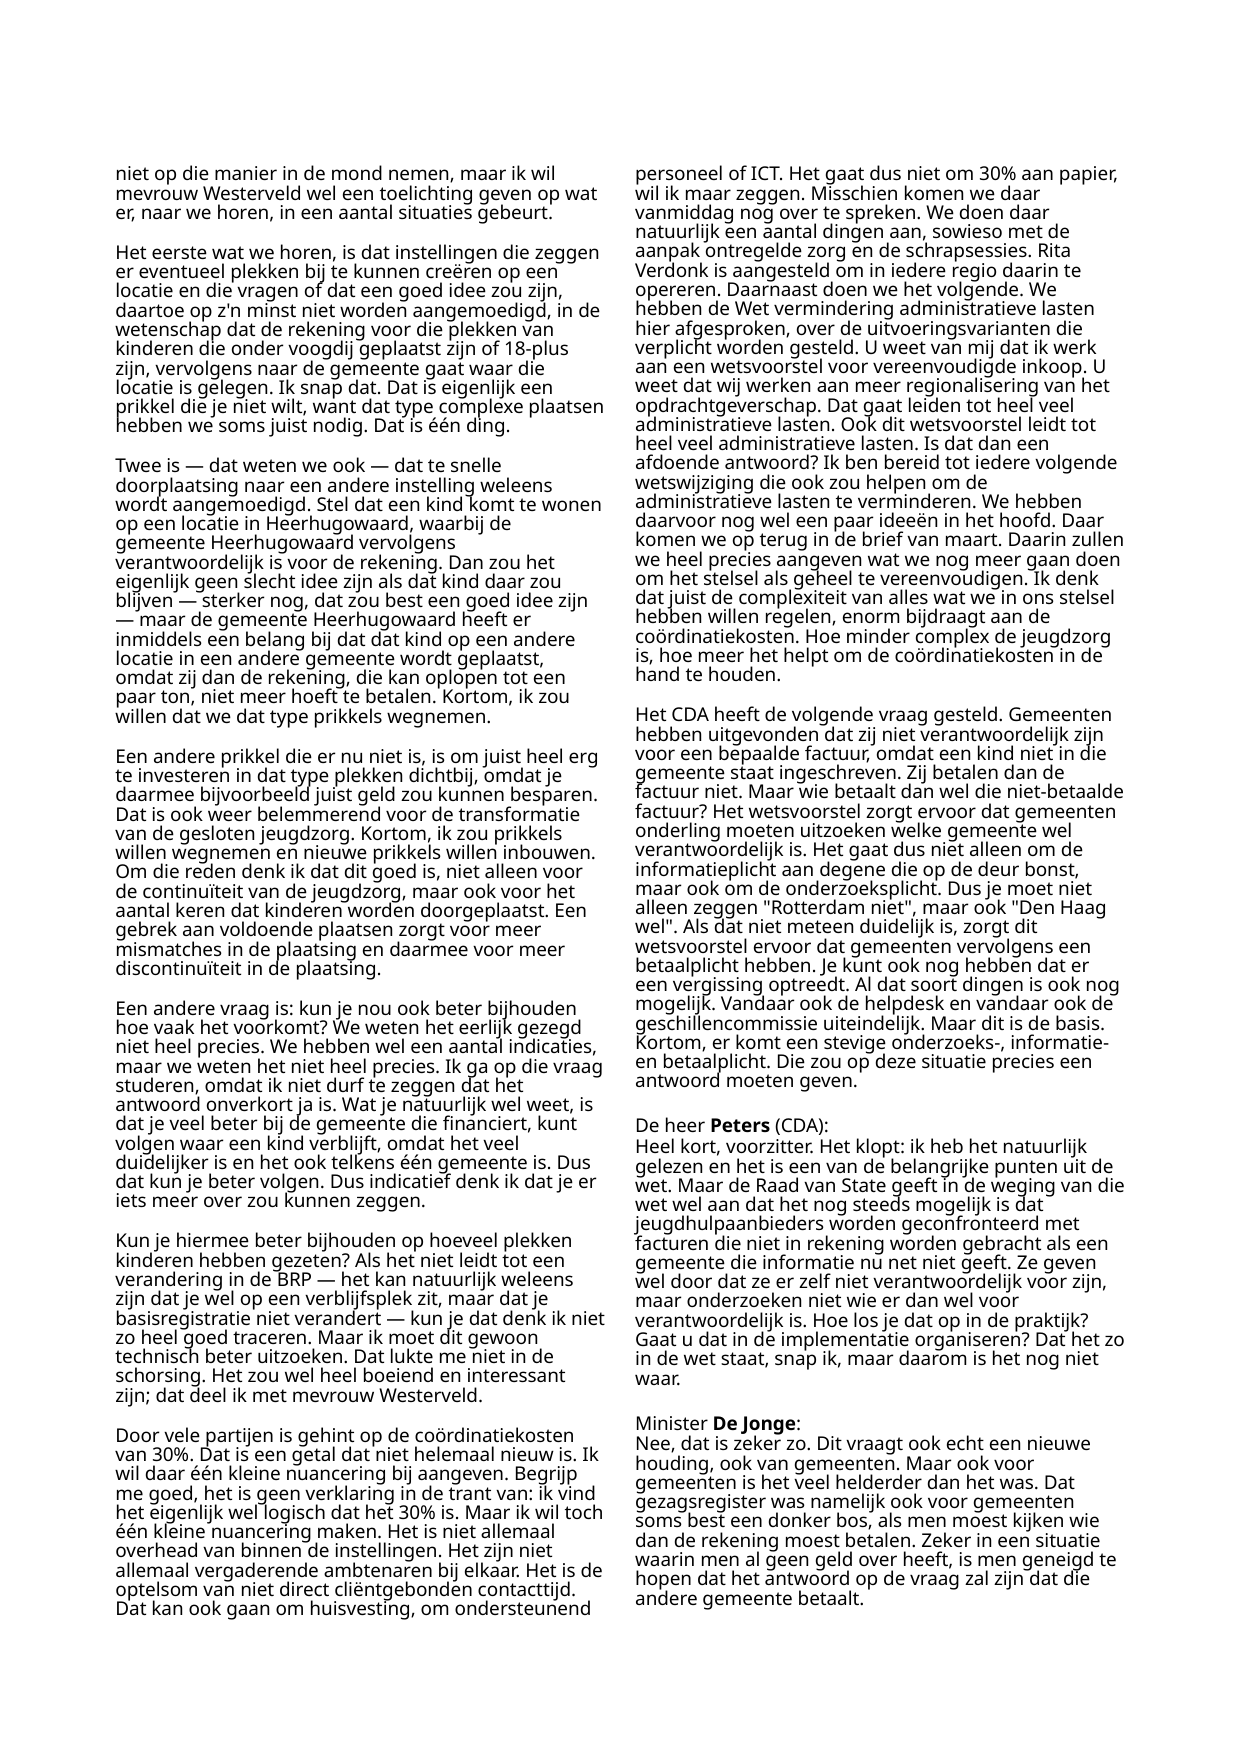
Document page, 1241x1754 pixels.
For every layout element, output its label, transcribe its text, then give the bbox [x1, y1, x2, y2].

text Een andere prikkel die er nu niet is, is om juist heel erg te investeren in dat type plekken dichtbij, omdat je daarmee bijvoorbeeld juist geld zou kunnen besparen. Dat is ook weer belemmerend voor de transformatie van de gesloten jeugdzorg. Kortom, ik zou prikkels willen wegnemen en nieuwe prikkels willen inbouwen. Om die reden denk ik dat dit goed is, niet alleen voor de continuïteit van de jeugdzorg, maar ook voor het aantal keren dat kinderen worden doorgeplaatst. Een gebrek aan voldoende plaatsen zorgt voor meer mismatches in de plaatsing en daarmee voor meer discontinuïteit in de plaatsing. [115, 748, 605, 979]
text Minister De Jonge: [635, 1410, 1125, 1435]
text niet op die manier in de mond nemen, maar ik wil mevrouw Westerveld wel een toelichting geven op wat er, naar we horen, in een aantal situaties gebeurt. [115, 165, 605, 223]
text De heer Peters (CDA): [635, 1113, 1125, 1138]
text personeel of ICT. Het gaat dus niet om 30% aan papier, wil ik maar zeggen. Misschien komen we daar vanmiddag nog over te spreken. We doen daar natuurlijk een aantal dingen aan, sowieso met de aanpak ontregelde zorg en de schrapsessies. Rita Verdonk is aangesteld om in iedere regio daarin te opereren. Daarnaast doen we het volgende. We hebben de Wet vermindering administratieve lasten hier afgesproken, over de uitvoeringsvarianten die verplicht worden gesteld. U weet van mij dat ik werk aan een wetsvoorstel voor vereenvoudigde inkoop. U weet dat wij werken aan meer regionalisering van het opdrachtgeverschap. Dat gaat leiden tot heel veel administratieve lasten. Ook dit wetsvoorstel leidt tot heel veel administratieve lasten. Is dat dan een afdoende antwoord? Ik ben bereid tot iedere volgende wetswijziging die ook zou helpen om de administratieve lasten te verminderen. We hebben daarvoor nog wel een paar ideeën in het hoofd. Daar komen we op terug in de brief van maart. Daarin zullen we heel precies aangeven wat we nog meer gaan doen om het stelsel als geheel te vereenvoudigen. Ik denk dat juist de complexiteit van alles wat we in ons stelsel hebben willen regelen, enorm bijdraagt aan de coördinatiekosten. Hoe minder complex de jeugdzorg is, hoe meer het helpt om de coördinatiekosten in de hand te houden. [635, 165, 1125, 686]
text Een andere vraag is: kun je nou ook beter bijhouden hoe vaak het voorkomt? We weten het eerlijk gezegd niet heel precies. We hebben wel een aantal indicaties, maar we weten het niet heel precies. Ik ga op die vraag studeren, omdat ik niet durf te zeggen dat het antwoord onverkort ja is. Wat je natuurlijk wel weet, is dat je veel beter bij de gemeente die financiert, kunt volgen waar een kind verblijft, omdat het veel duidelijker is en het ook telkens één gemeente is. Dus dat kun je beter volgen. Dus indicatief denk ik dat je er iets meer over zou kunnen zeggen. [115, 1000, 605, 1212]
text Het eerste wat we horen, is dat instellingen die zeggen er eventueel plekken bij te kunnen creëren op een locatie en die vragen of dat een goed idee zou zijn, daartoe op z'n minst niet worden aangemoedigd, in de wetenschap dat de rekening voor die plekken van kinderen die onder voogdij geplaatst zijn of 18-plus zijn, vervolgens naar de gemeente gaat waar die locatie is gelegen. Ik snap dat. Dat is eigenlijk een prikkel die je niet wilt, want dat type complexe plaatsen hebben we soms juist nodig. Dat is één ding. [115, 244, 605, 437]
text Heel kort, voorzitter. Het klopt: ik heb het natuurlijk gelezen en het is een van de belangrijke punten uit de wet. Maar de Raad van State geeft in de weging van die wet wel aan dat het nog steeds mogelijk is dat jeugdhulpaanbieders worden geconfronteerd met facturen die niet in rekening worden gebracht als een gemeente die informatie nu net niet geeft. Ze geven wel door dat ze er zelf niet verantwoordelijk voor zijn, maar onderzoeken niet wie er dan wel voor verantwoordelijk is. Hoe los je dat op in de praktijk? Gaat u dat in de implementatie organiseren? Dat het zo in de wet staat, snap ik, maar daarom is het nog niet waar. [635, 1138, 1125, 1389]
text Nee, dat is zeker zo. Dit vraagt ook echt een nieuwe houding, ook van gemeenten. Maar ook voor gemeenten is het veel helderder dan het was. Dat gezagsregister was namelijk ook voor gemeenten soms best een donker bos, als men moest kijken wie dan de rekening moest betalen. Zeker in een situatie waarin men al geen geld over heeft, is men geneigd te hopen dat het antwoord op de vraag zal zijn dat die andere gemeente betaalt. [635, 1435, 1125, 1609]
text Twee is — dat weten we ook — dat te snelle doorplaatsing naar een andere instelling weleens wordt aangemoedigd. Stel dat een kind komt te wonen op een locatie in Heerhugowaard, waarbij de gemeente Heerhugowaard vervolgens verantwoordelijk is voor de rekening. Dan zou het eigenlijk geen slecht idee zijn als dat kind daar zou blijven — sterker nog, dat zou best een goed idee zijn — maar de gemeente Heerhugowaard heeft er inmiddels een belang bij dat dat kind op een andere locatie in een andere gemeente wordt geplaatst, omdat zij dan de rekening, die kan oplopen tot een paar ton, niet meer hoeft te betalen. Kortom, ik zou willen dat we dat type prikkels wegnemen. [115, 457, 605, 727]
text Door vele partijen is gehint op de coördinatiekosten van 30%. Dat is een getal dat niet helemaal nieuw is. Ik wil daar één kleine nuancering bij aangeven. Begrijp me goed, het is geen verklaring in de trant van: ik vind het eigenlijk wel logisch dat het 30% is. Maar ik wil toch één kleine nuancering maken. Het is niet allemaal overhead van binnen de instellingen. Het zijn niet allemaal vergaderende ambtenaren bij elkaar. Het is de optelsom van niet direct cliëntgebonden contacttijd. Dat kan ook gaan om huisvesting, om ondersteunend [115, 1427, 605, 1619]
text Het CDA heeft de volgende vraag gesteld. Gemeenten hebben uitgevonden dat zij niet verantwoordelijk zijn voor een bepaalde factuur, omdat een kind niet in die gemeente staat ingeschreven. Zij betalen dan de factuur niet. Maar wie betaalt dan wel die niet-betaalde factuur? Het wetsvoorstel zorgt ervoor dat gemeenten onderling moeten uitzoeken welke gemeente wel verantwoordelijk is. Het gaat dus niet alleen om de informatieplicht aan degene die op de deur bonst, maar ook om de onderzoeksplicht. Dus je moet niet alleen zeggen "Rotterdam niet", maar ook "Den Haag wel". Als dat niet meteen duidelijk is, zorgt dit wetsvoorstel ervoor dat gemeenten vervolgens een betaalplicht hebben. Je kunt ook nog hebben dat er een vergissing optreedt. Al dat soort dingen is ook nog mogelijk. Vandaar ook de helpdesk en vandaar ook de geschillencommissie uiteindelijk. Maar dit is de basis. Kortom, er komt een stevige onderzoeks-, informatie- en betaalplicht. Die zou op deze situatie precies een antwoord moeten geven. [635, 706, 1125, 1092]
text Kun je hiermee beter bijhouden op hoeveel plekken kinderen hebben gezeten? Als het niet leidt tot een verandering in de BRP — het kan natuurlijk weleens zijn dat je wel op een verblijfsplek zit, maar dat je basisregistratie niet verandert — kun je dat denk ik niet zo heel goed traceren. Maar ik moet dit gewoon technisch beter uitzoeken. Dat lukte me niet in de schorsing. Het zou wel heel boeiend en interessant zijn; dat deel ik met mevrouw Westerveld. [115, 1232, 605, 1406]
